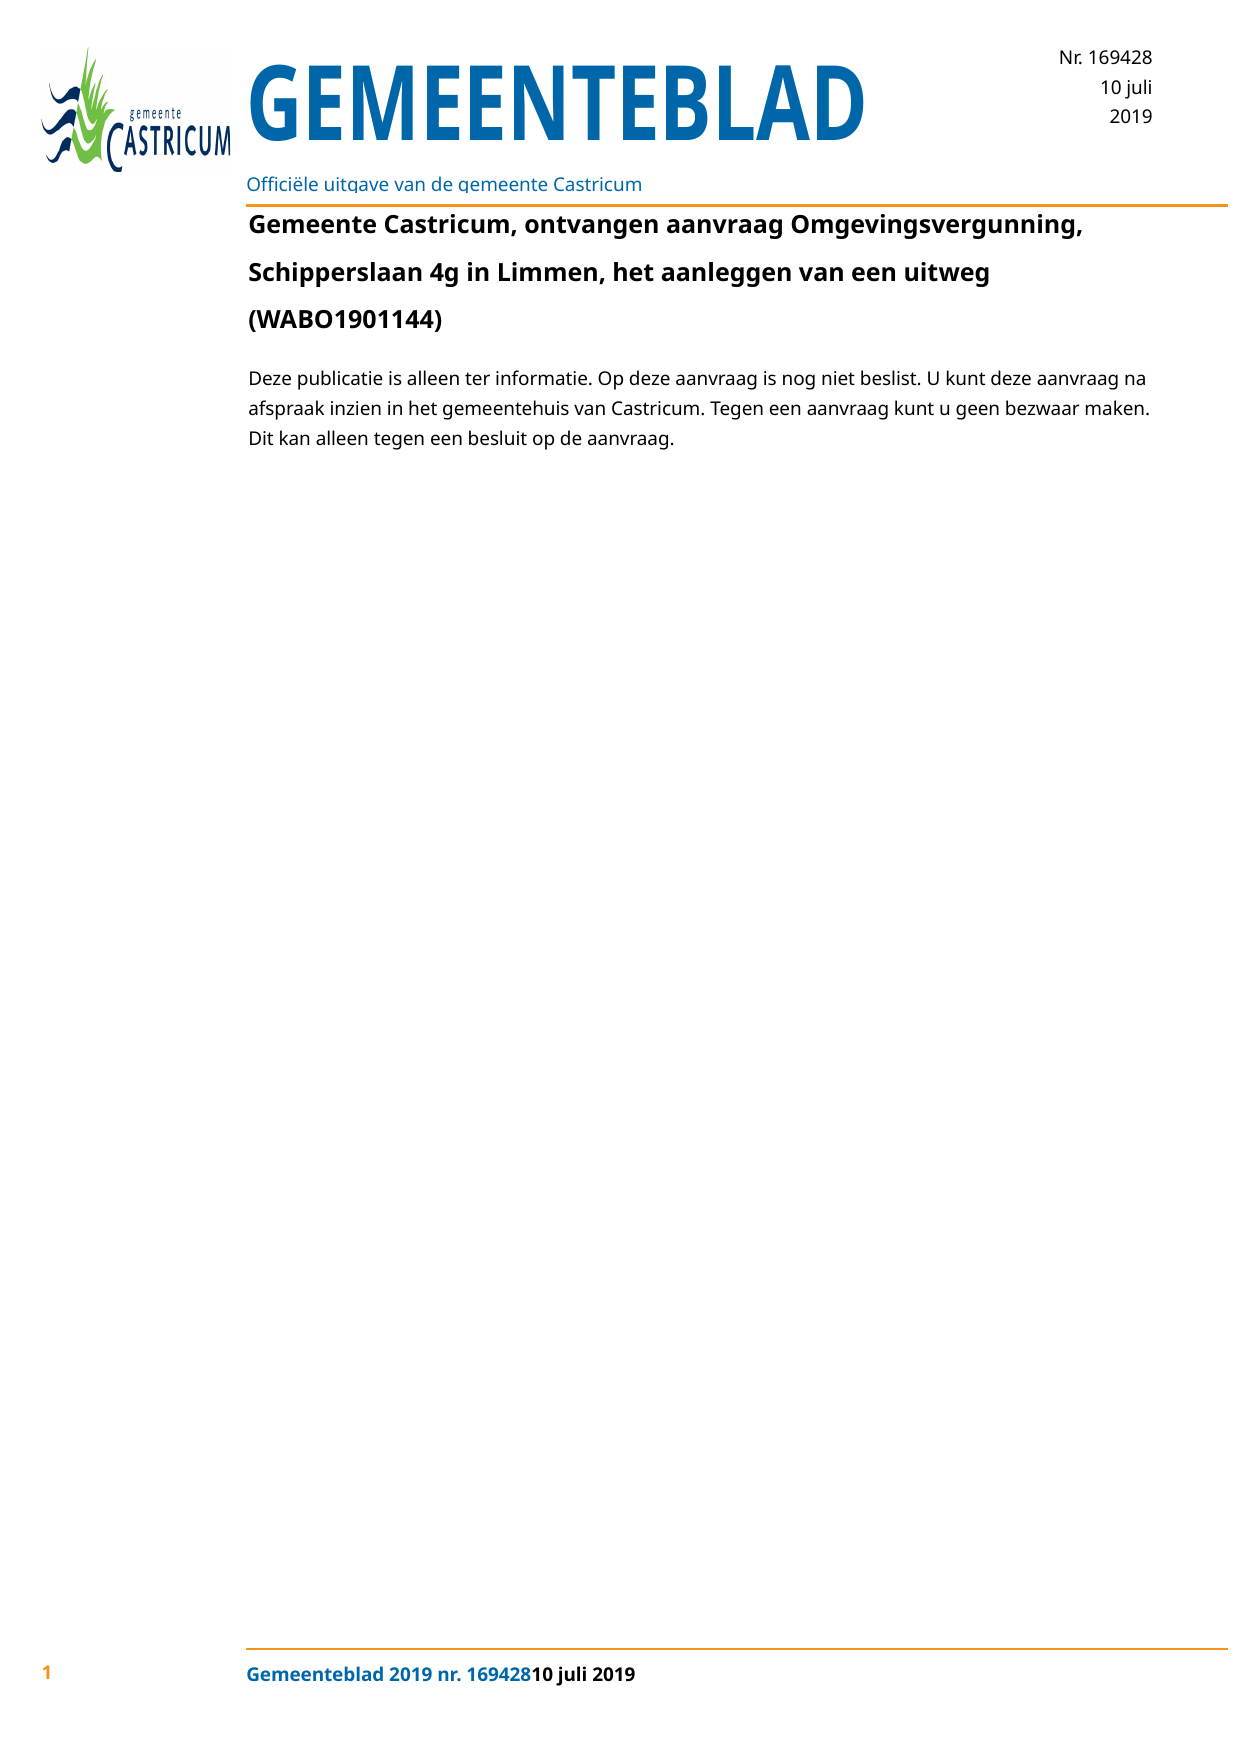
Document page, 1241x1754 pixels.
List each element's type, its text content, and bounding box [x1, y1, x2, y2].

text Gemeente Castricum, ontvangen aanvraag Omgevingsvergunning, Schipperslaan 4g in Limmen, het aanleggen van een uitweg (WABO1901144) [248, 207, 1152, 336]
picture [41, 47, 231, 172]
text Deze publicatie is alleen ter informatie. Op deze aanvraag is nog niet beslist. U kunt deze aanvraag na afspraak inzien in het gemeentehuis van Castricum. Tegen een aanvraag kunt u geen bezwaar maken. Dit kan alleen tegen een besluit op de aanvraag. [248, 366, 1152, 450]
